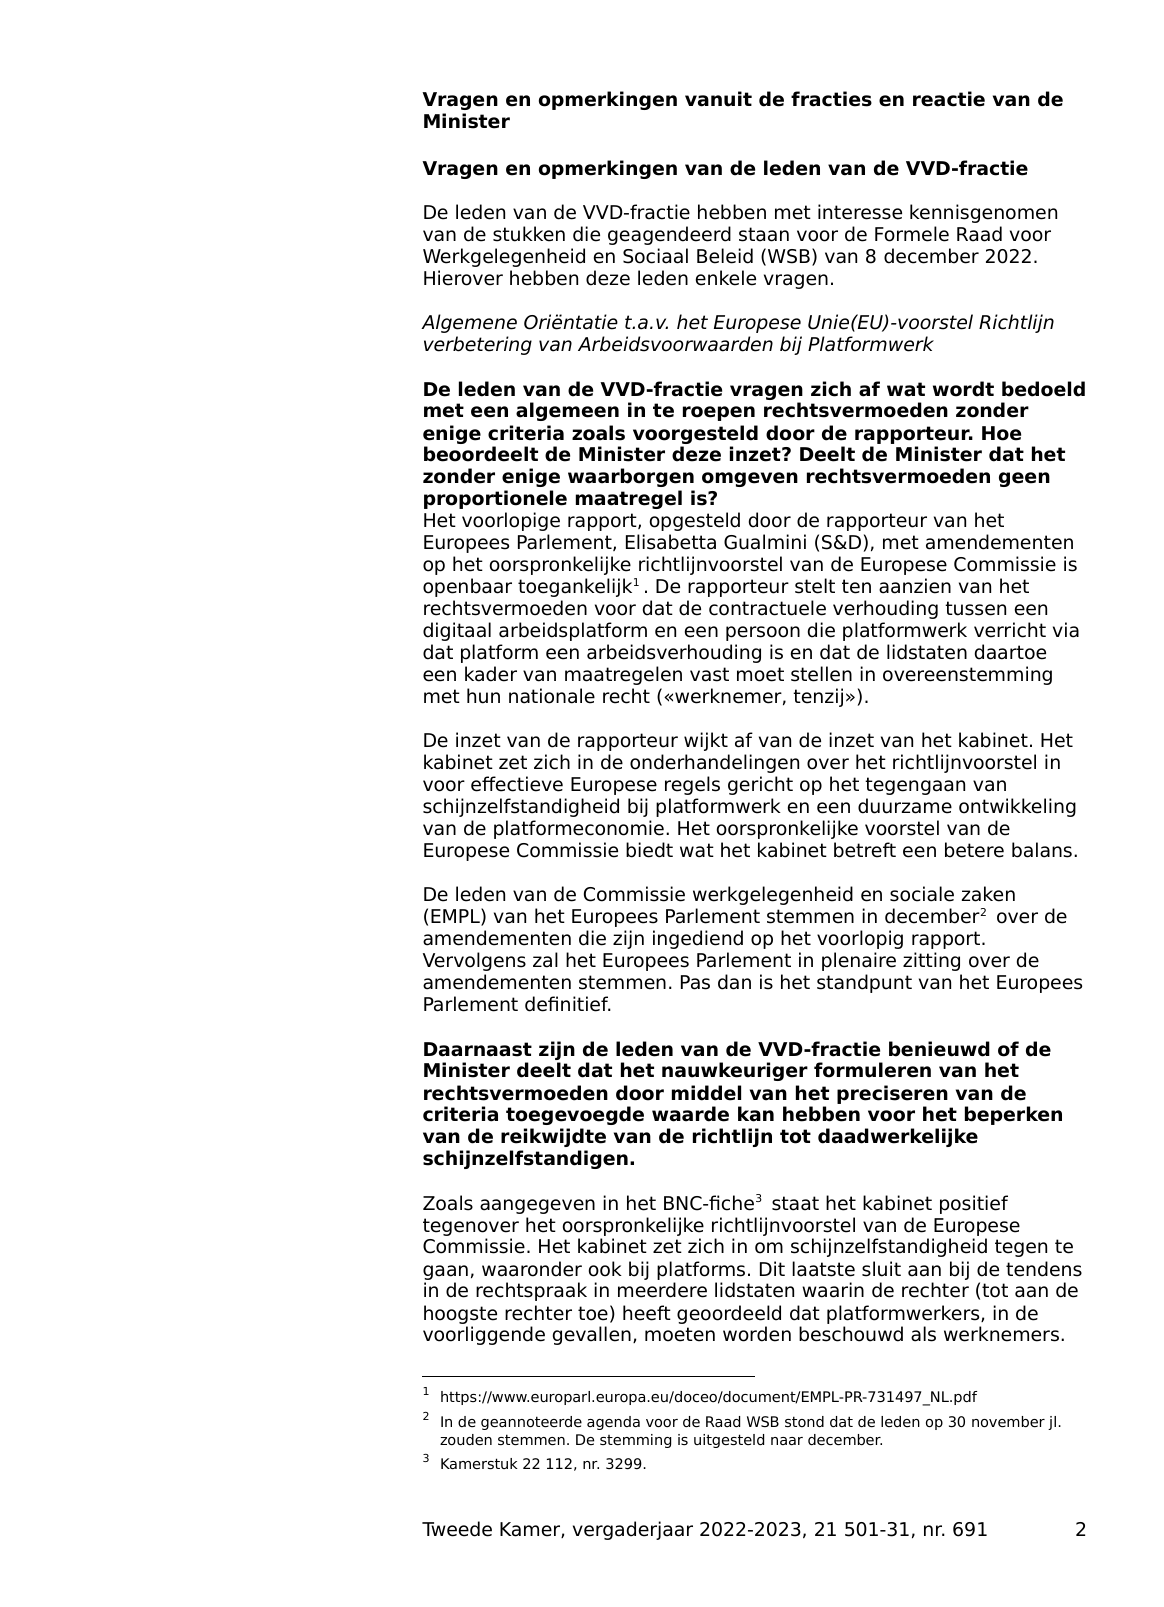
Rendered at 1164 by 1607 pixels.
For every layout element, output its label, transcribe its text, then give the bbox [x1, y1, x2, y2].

text De leden van de VVD-fractie vragen zich af wat wordt bedoeld met een algemeen in te roepen rechtsvermoeden zonder enige criteria zoals voorgesteld door de rapporteur. Hoe beoordeelt de Minister deze inzet? Deelt de Minister dat het zonder enige waarborgen omgeven rechtsvermoeden geen proportionele maatregel is? [422, 378, 1087, 510]
subtitle Algemene Oriëntatie t.a.v. het Europese Unie(EU)-voorstel Richtlijn verbetering van Arbeidsvoorwaarden bij Platformwerk [422, 312, 1087, 356]
subtitle Vragen en opmerkingen vanuit de fracties en reactie van de Minister [422, 89, 1087, 133]
text Zoals aangegeven in het BNC-fiche staat het kabinet positief tegenover het oorspronkelijke richtlijnvoorstel van de Europese Commissie. Het kabinet zet zich in om schijnzelfstandigheid tegen te gaan, waaronder ook bij platforms. Dit laatste sluit aan bij de tendens in de rechtspraak in meerdere lidstaten waarin de rechter (tot aan de hoogste rechter toe) heeft geoordeeld dat platformwerkers, in de voorliggende gevallen, moeten worden beschouwd als werknemers. [422, 1192, 1087, 1346]
text Het voorlopige rapport, opgesteld door de rapporteur van het Europees Parlement, Elisabetta Gualmini (S&D), met amendementen op het oorspronkelijke richtlijnvoorstel van de Europese Commissie is openbaar toegankelijk. De rapporteur stelt ten aanzien van het rechtsvermoeden voor dat de contractuele verhouding tussen een digitaal arbeidsplatform en een persoon die platformwerk verricht via dat platform een arbeidsverhouding is en dat de lidstaten daartoe een kader van maatregelen vast moet stellen in overeenstemming met hun nationale recht («werknemer, tenzij»). [422, 510, 1087, 708]
text https://www.europarl.europa.eu/doceo/document/EMPL-PR-731497_NL.pdf [422, 1385, 1087, 1407]
text In de geannoteerde agenda voor de Raad WSB stond dat de leden op 30 november jl. zouden stemmen. De stemming is uitgesteld naar december. [422, 1410, 1087, 1449]
text Kamerstuk 22 112, nr. 3299. [422, 1452, 1087, 1474]
subtitle Vragen en opmerkingen van de leden van de VVD-fractie [422, 158, 1087, 180]
text De leden van de VVD-fractie hebben met interesse kennisgenomen van de stukken die geagendeerd staan voor de Formele Raad voor Werkgelegenheid en Sociaal Beleid (WSB) van 8 december 2022. Hierover hebben deze leden enkele vragen. [422, 202, 1087, 290]
text De inzet van de rapporteur wijkt af van de inzet van het kabinet. Het kabinet zet zich in de onderhandelingen over het richtlijnvoorstel in voor effectieve Europese regels gericht op het tegengaan van schijnzelfstandigheid bij platformwerk en een duurzame ontwikkeling van de platformeconomie. Het oorspronkelijke voorstel van de Europese Commissie biedt wat het kabinet betreft een betere balans. [422, 730, 1087, 862]
text Daarnaast zijn de leden van de VVD-fractie benieuwd of de Minister deelt dat het nauwkeuriger formuleren van het rechtsvermoeden door middel van het preciseren van de criteria toegevoegde waarde kan hebben voor het beperken van de reikwijdte van de richtlijn tot daadwerkelijke schijnzelfstandigen. [422, 1038, 1087, 1170]
text De leden van de Commissie werkgelegenheid en sociale zaken (EMPL) van het Europees Parlement stemmen in december over de amendementen die zijn ingediend op het voorlopig rapport. Vervolgens zal het Europees Parlement in plenaire zitting over de amendementen stemmen. Pas dan is het standpunt van het Europees Parlement definitief. [422, 884, 1087, 1016]
